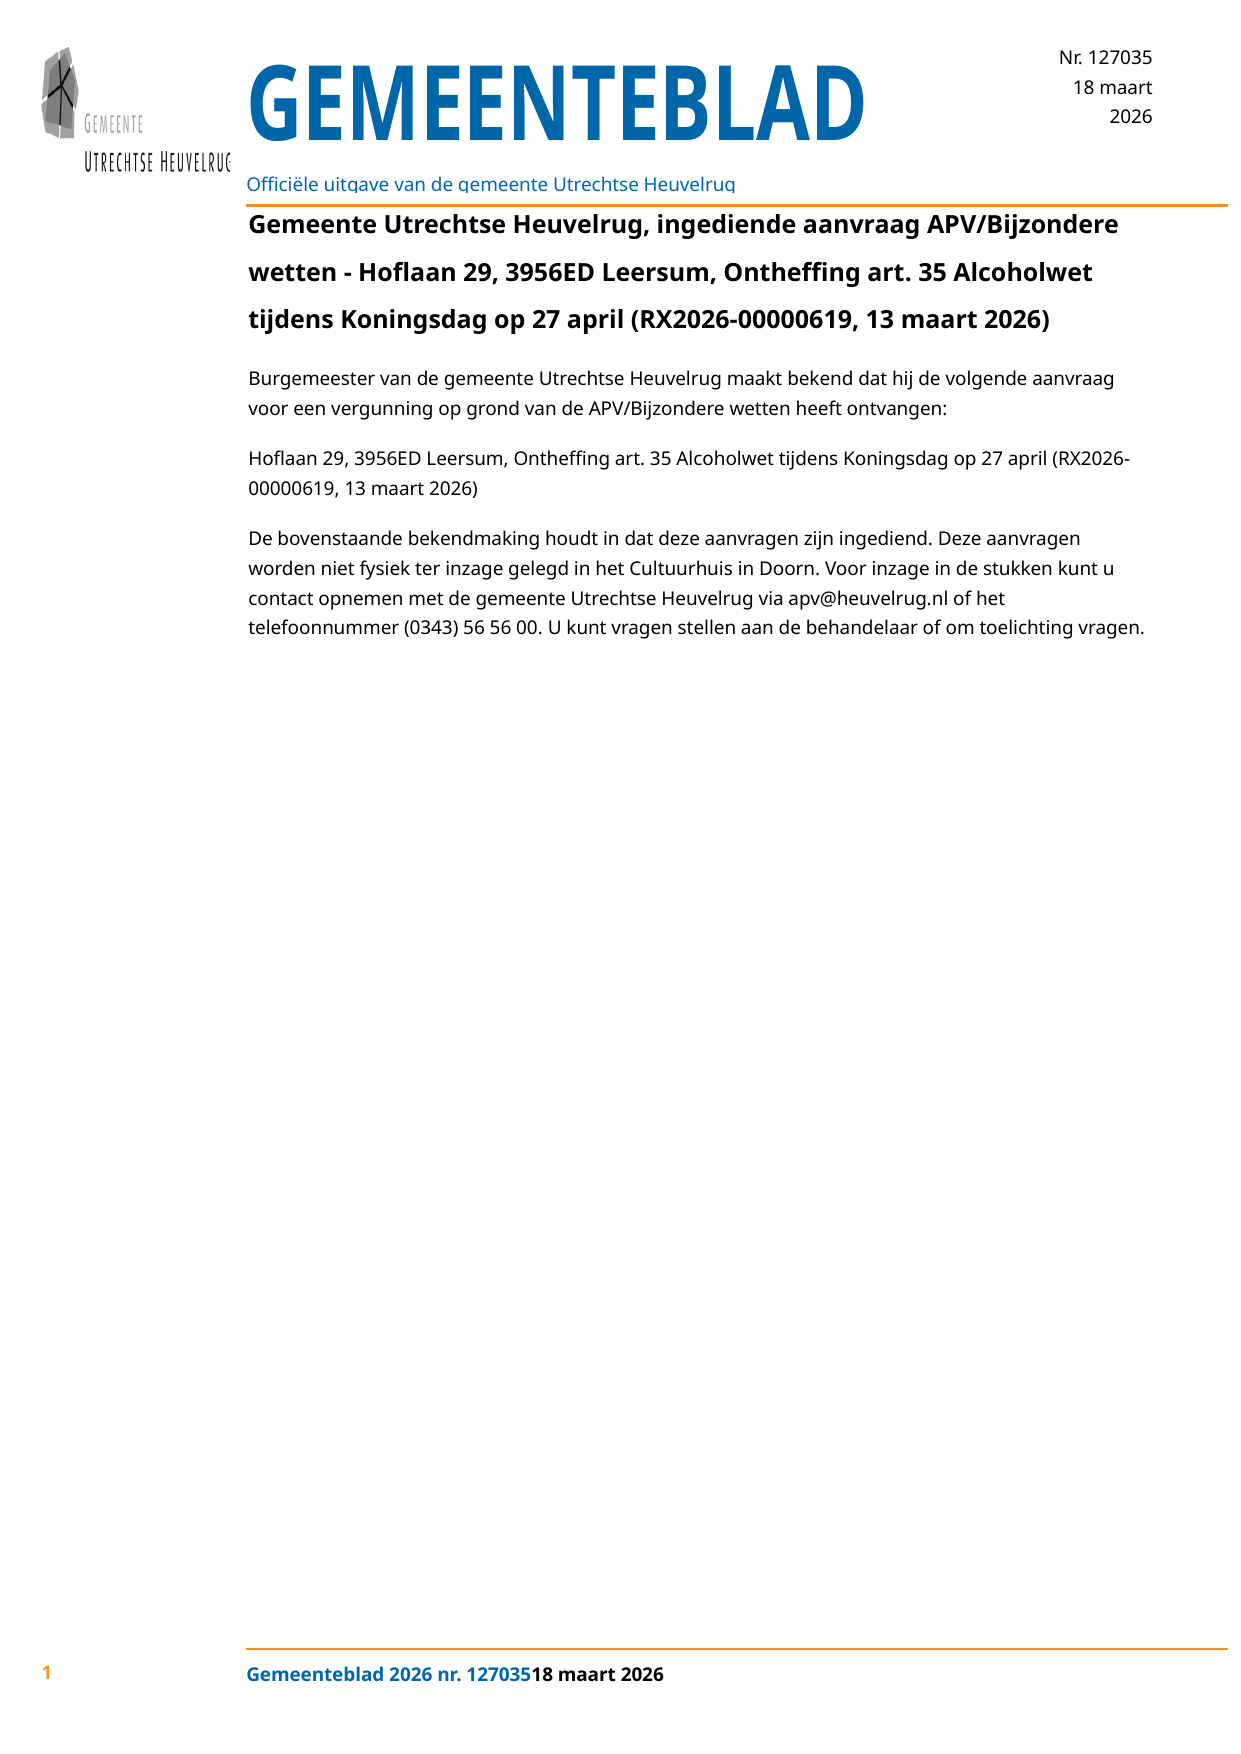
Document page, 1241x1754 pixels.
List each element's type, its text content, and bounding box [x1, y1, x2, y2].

text De bovenstaande bekendmaking houdt in dat deze aanvragen zijn ingediend. Deze aanvragen worden niet fysiek ter inzage gelegd in het Cultuurhuis in Doorn. Voor inzage in de stukken kunt u contact opnemen met de gemeente Utrechtse Heuvelrug via apv@heuvelrug.nl of het telefoonnummer (0343) 56 56 00. U kunt vragen stellen aan de behandelaar of om toelichting vragen. [248, 526, 1152, 640]
picture [41, 47, 231, 172]
text Burgemeester van de gemeente Utrechtse Heuvelrug maakt bekend dat hij de volgende aanvraag voor een vergunning op grond van de APV/Bijzondere wetten heeft ontvangen: [248, 366, 1152, 421]
text Hoflaan 29, 3956ED Leersum, Ontheffing art. 35 Alcoholwet tijdens Koningsdag op 27 april (RX2026-00000619, 13 maart 2026) [248, 446, 1152, 501]
text Gemeente Utrechtse Heuvelrug, ingediende aanvraag APV/Bijzondere wetten - Hoflaan 29, 3956ED Leersum, Ontheffing art. 35 Alcoholwet tijdens Koningsdag op 27 april (RX2026-00000619, 13 maart 2026) [248, 207, 1152, 336]
